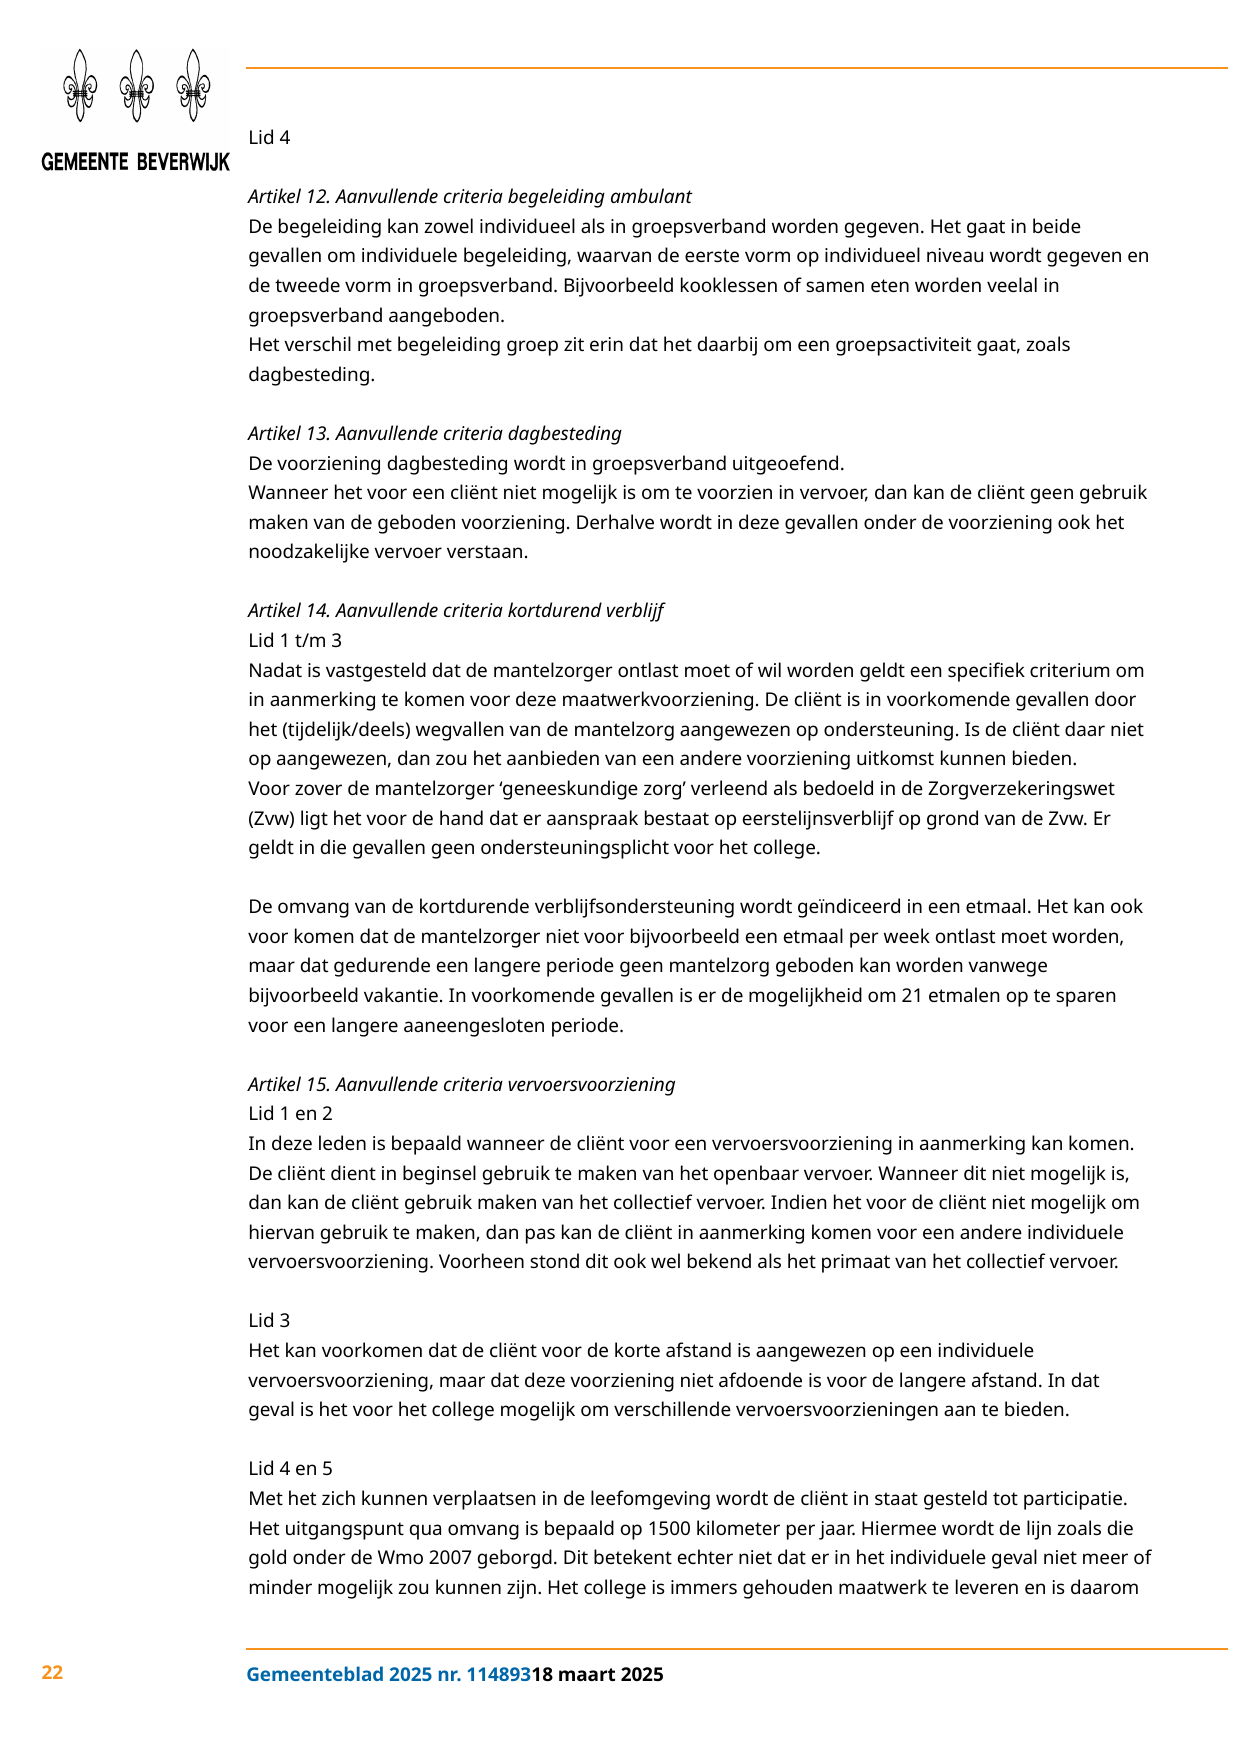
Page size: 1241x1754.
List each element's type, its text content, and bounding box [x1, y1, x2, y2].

text De omvang van de kortdurende verblijfsondersteuning wordt geïndiceerd in een etmaal. Het kan ook voor komen dat de mantelzorger niet voor bijvoorbeeld een etmaal per week ontlast moet worden, maar dat gedurende een langere periode geen mantelzorg geboden kan worden vanwege bijvoorbeeld vakantie. In voorkomende gevallen is er de mogelijkheid om 21 etmalen op te sparen voor een langere aaneengesloten periode. [248, 893, 1152, 1038]
text Lid 4 [248, 124, 1152, 150]
text Voor zover de mantelzorger ‘geneeskundige zorg’ verleend als bedoeld in de Zorgverzekeringswet (Zvw) ligt het voor de hand dat er aanspraak bestaat op eerstelijnsverblijf op grond van de Zvw. Er geldt in die gevallen geen ondersteuningsplicht voor het college. [248, 775, 1152, 860]
text Het verschil met begeleiding groep zit erin dat het daarbij om een groepsactiviteit gaat, zoals dagbesteding. [248, 331, 1152, 387]
text In deze leden is bepaald wanneer de cliënt voor een vervoersvoorziening in aanmerking kan komen. De cliënt dient in beginsel gebruik te maken van het openbaar vervoer. Wanneer dit niet mogelijk is, dan kan de cliënt gebruik maken van het collectief vervoer. Indien het voor de cliënt niet mogelijk om hiervan gebruik te maken, dan pas kan de cliënt in aanmerking komen voor een andere individuele vervoersvoorziening. Voorheen stond dit ook wel bekend als het primaat van het collectief vervoer. [248, 1130, 1152, 1274]
picture [41, 47, 231, 172]
text Met het zich kunnen verplaatsen in de leefomgeving wordt de cliënt in staat gesteld tot participatie. [248, 1485, 1152, 1511]
text Het uitgangspunt qua omvang is bepaald op 1500 kilometer per jaar. Hiermee wordt de lijn zoals die gold onder de Wmo 2007 geborgd. Dit betekent echter niet dat er in het individuele geval niet meer of minder mogelijk zou kunnen zijn. Het college is immers gehouden maatwerk te leveren en is daarom [248, 1515, 1152, 1600]
text De begeleiding kan zowel individueel als in groepsverband worden gegeven. Het gaat in beide gevallen om individuele begeleiding, waarvan de eerste vorm op individueel niveau wordt gegeven en de tweede vorm in groepsverband. Bijvoorbeeld kooklessen of samen eten worden veelal in groepsverband aangeboden. [248, 213, 1152, 328]
text Nadat is vastgesteld dat de mantelzorger ontlast moet of wil worden geldt een specifiek criterium om in aanmerking te komen voor deze maatwerkvoorziening. De cliënt is in voorkomende gevallen door het (tijdelijk/deels) wegvallen van de mantelzorg aangewezen op ondersteuning. Is de cliënt daar niet op aangewezen, dan zou het aanbieden van een andere voorziening uitkomst kunnen bieden. [248, 657, 1152, 771]
text Lid 3 [248, 1308, 1152, 1333]
text Artikel 14. Aanvullende criteria kortdurend verblijf [248, 598, 1152, 623]
text Lid 4 en 5 [248, 1456, 1152, 1481]
text Het kan voorkomen dat de cliënt voor de korte afstand is aangewezen op een individuele vervoersvoorziening, maar dat deze voorziening niet afdoende is voor de langere afstand. In dat geval is het voor het college mogelijk om verschillende vervoersvoorzieningen aan te bieden. [248, 1337, 1152, 1422]
text De voorziening dagbesteding wordt in groepsverband uitgeoefend. [248, 450, 1152, 476]
text Artikel 12. Aanvullende criteria begeleiding ambulant [248, 183, 1152, 209]
text Artikel 15. Aanvullende criteria vervoersvoorziening [248, 1071, 1152, 1097]
text Lid 1 en 2 [248, 1101, 1152, 1126]
text Artikel 13. Aanvullende criteria dagbesteding [248, 420, 1152, 446]
text Wanneer het voor een cliënt niet mogelijk is om te voorzien in vervoer, dan kan de cliënt geen gebruik maken van de geboden voorziening. Derhalve wordt in deze gevallen onder de voorziening ook het noodzakelijke vervoer verstaan. [248, 479, 1152, 564]
text Lid 1 t/m 3 [248, 627, 1152, 653]
